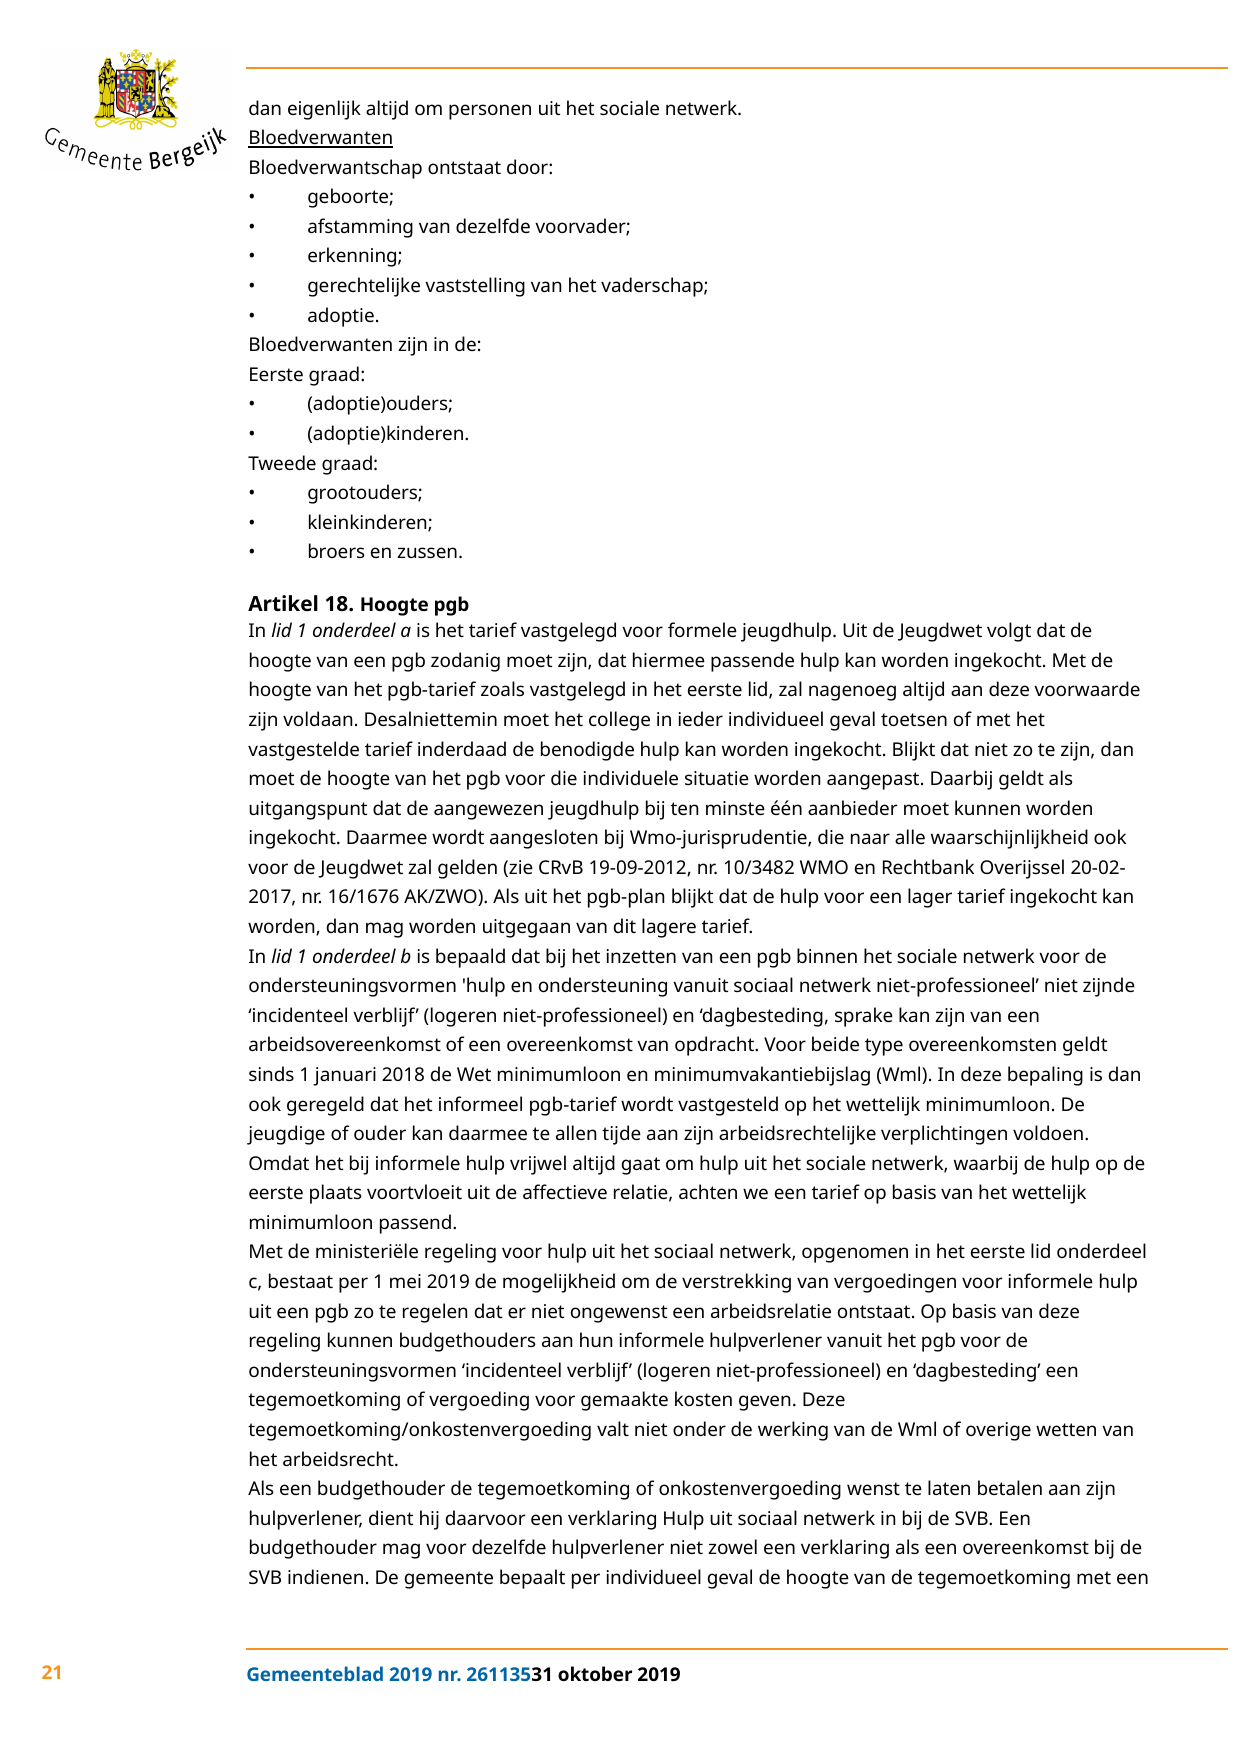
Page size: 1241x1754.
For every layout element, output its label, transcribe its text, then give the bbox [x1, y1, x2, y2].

list afstamming van dezelfde voorvader; [248, 213, 1152, 239]
list gerechtelijke vaststelling van het vaderschap; [248, 272, 1152, 298]
list adoptie. [248, 302, 1152, 328]
text Bloedverwanten zijn in de: [248, 331, 1152, 357]
text dan eigenlijk altijd om personen uit het sociale netwerk. [248, 95, 1152, 121]
list grootouders; [248, 479, 1152, 505]
list broers en zussen. [248, 538, 1152, 564]
text In lid 1 onderdeel a is het tarief vastgelegd voor formele jeugdhulp. Uit de Jeugdwet volgt dat de hoogte van een pgb zodanig moet zijn, dat hiermee passende hulp kan worden ingekocht. Met de hoogte van het pgb-tarief zoals vastgelegd in het eerste lid, zal nagenoeg altijd aan deze voorwaarde zijn voldaan. Desalniettemin moet het college in ieder individueel geval toetsen of met het vastgestelde tarief inderdaad de benodigde hulp kan worden ingekocht. Blijkt dat niet zo te zijn, dan moet de hoogte van het pgb voor die individuele situatie worden aangepast. Daarbij geldt als uitgangspunt dat de aangewezen jeugdhulp bij ten minste één aanbieder moet kunnen worden ingekocht. Daarmee wordt aangesloten bij Wmo-jurisprudentie, die naar alle waarschijnlijkheid ook voor de Jeugdwet zal gelden (zie CRvB 19-09-2012, nr. 10/3482 WMO en Rechtbank Overijssel 20-02-2017, nr. 16/1676 AK/ZWO). Als uit het pgb-plan blijkt dat de hulp voor een lager tarief ingekocht kan worden, dan mag worden uitgegaan van dit lagere tarief. [248, 617, 1152, 939]
text Bloedverwantschap ontstaat door: [248, 154, 1152, 180]
text Eerste graad: [248, 361, 1152, 387]
list erkenning; [248, 243, 1152, 268]
picture [41, 47, 231, 172]
list kleinkinderen; [248, 509, 1152, 535]
text Als een budgethouder de tegemoetkoming of onkostenvergoeding wenst te laten betalen aan zijn hulpverlener, dient hij daarvoor een verklaring Hulp uit sociaal netwerk in bij de SVB. Een budgethouder mag voor dezelfde hulpverlener niet zowel een verklaring als een overeenkomst bij de SVB indienen. De gemeente bepaalt per individueel geval de hoogte van de tegemoetkoming met een [248, 1475, 1152, 1590]
list (adoptie)ouders; [248, 391, 1152, 416]
list geboorte; [248, 183, 1152, 209]
text In lid 1 onderdeel b is bepaald dat bij het inzetten van een pgb binnen het sociale netwerk voor de ondersteuningsvormen 'hulp en ondersteuning vanuit sociaal netwerk niet-professioneel’ niet zijnde ‘incidenteel verblijf’ (logeren niet-professioneel) en ‘dagbesteding, sprake kan zijn van een arbeidsovereenkomst of een overeenkomst van opdracht. Voor beide type overeenkomsten geldt sinds 1 januari 2018 de Wet minimumloon en minimumvakantiebijslag (Wml). In deze bepaling is dan ook geregeld dat het informeel pgb-tarief wordt vastgesteld op het wettelijk minimumloon. De jeugdige of ouder kan daarmee te allen tijde aan zijn arbeidsrechtelijke verplichtingen voldoen. Omdat het bij informele hulp vrijwel altijd gaat om hulp uit het sociale netwerk, waarbij de hulp op de eerste plaats voortvloeit uit de affectieve relatie, achten we een tarief op basis van het wettelijk minimumloon passend. [248, 943, 1152, 1235]
text Tweede graad: [248, 450, 1152, 476]
list (adoptie)kinderen. [248, 420, 1152, 446]
text Met de ministeriële regeling voor hulp uit het sociaal netwerk, opgenomen in het eerste lid onderdeel c, bestaat per 1 mei 2019 de mogelijkheid om de verstrekking van vergoedingen voor informele hulp uit een pgb zo te regelen dat er niet ongewenst een arbeidsrelatie ontstaat. Op basis van deze regeling kunnen budgethouders aan hun informele hulpverlener vanuit het pgb voor de ondersteuningsvormen ‘incidenteel verblijf’ (logeren niet-professioneel) en ‘dagbesteding’ een tegemoetkoming of vergoeding voor gemaakte kosten geven. Deze tegemoetkoming/onkostenvergoeding valt niet onder de werking van de Wml of overige wetten van het arbeidsrecht. [248, 1239, 1152, 1471]
text Bloedverwanten [248, 124, 1152, 150]
text Artikel 18. Hoogte pgb [248, 589, 1152, 617]
